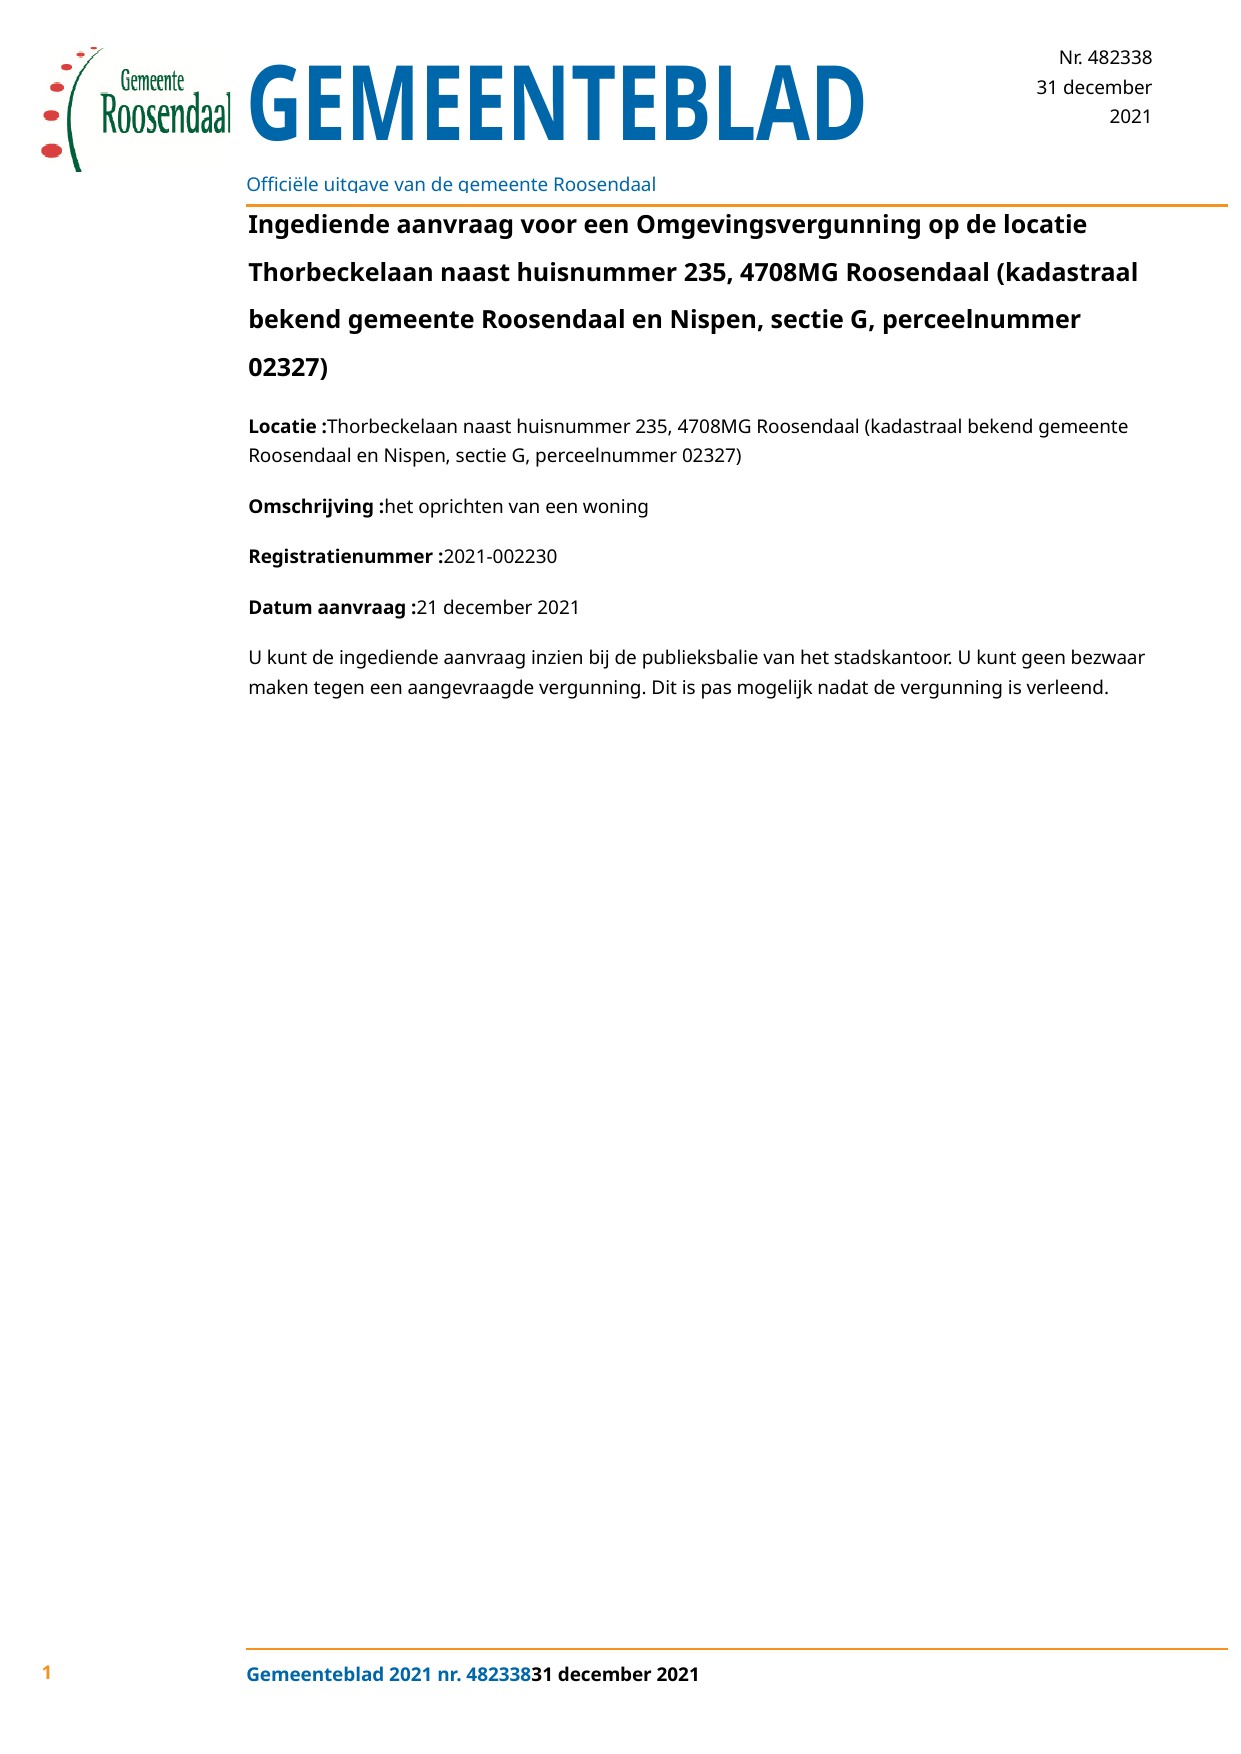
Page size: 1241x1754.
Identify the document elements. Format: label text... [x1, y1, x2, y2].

text Locatie :Thorbeckelaan naast huisnummer 235, 4708MG Roosendaal (kadastraal bekend gemeente Roosendaal en Nispen, sectie G, perceelnummer 02327) [248, 413, 1152, 468]
picture [41, 47, 231, 172]
text Omschrijving :het oprichten van een woning [248, 493, 1152, 519]
text Datum aanvraag :21 december 2021 [248, 594, 1152, 620]
text Registratienummer :2021-002230 [248, 543, 1152, 569]
text U kunt de ingediende aanvraag inzien bij de publieksbalie van het stadskantoor. U kunt geen bezwaar maken tegen een aangevraagde vergunning. Dit is pas mogelijk nadat de vergunning is verleend. [248, 644, 1152, 700]
text Ingediende aanvraag voor een Omgevingsvergunning op de locatie Thorbeckelaan naast huisnummer 235, 4708MG Roosendaal (kadastraal bekend gemeente Roosendaal en Nispen, sectie G, perceelnummer 02327) [248, 207, 1152, 384]
